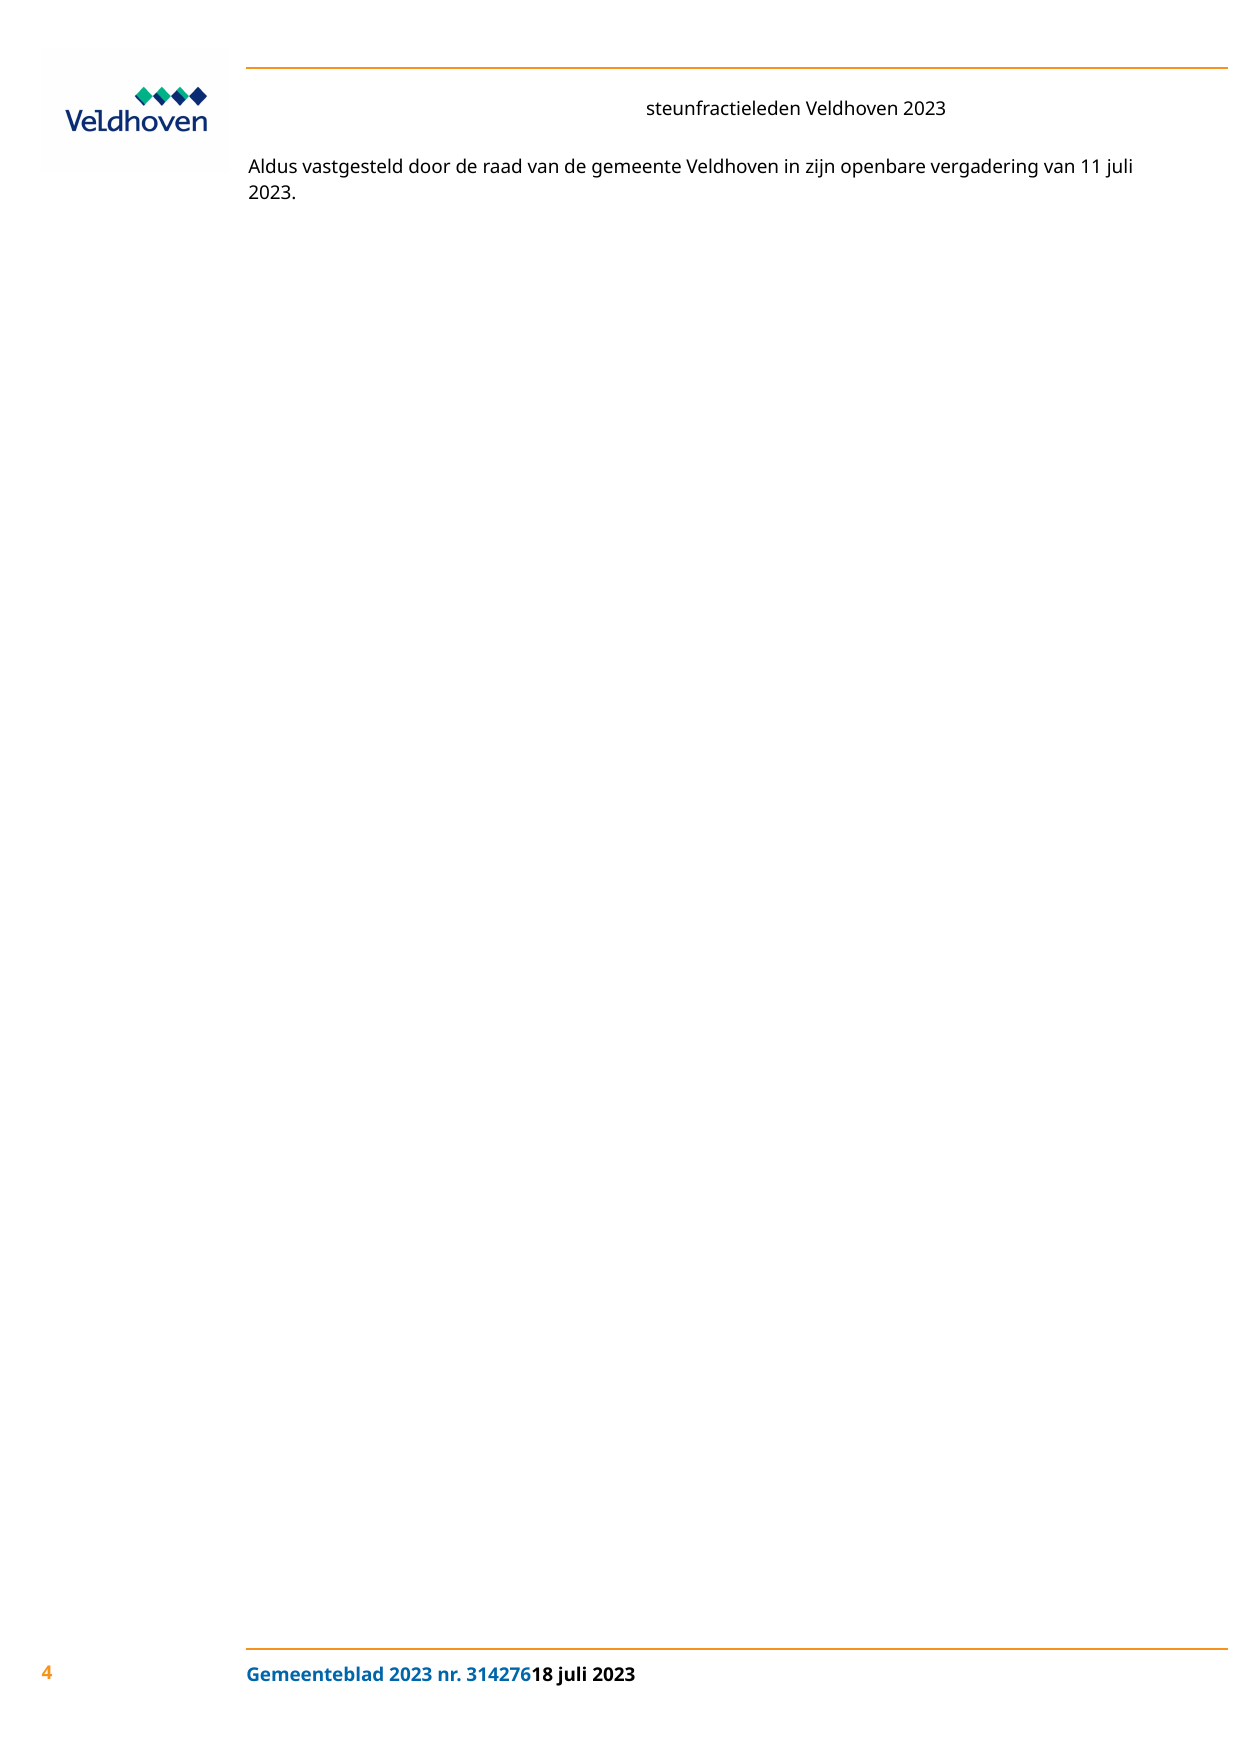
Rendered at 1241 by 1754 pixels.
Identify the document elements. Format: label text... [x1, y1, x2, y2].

text Aldus vastgesteld door de raad van de gemeente Veldhoven in zijn openbare vergadering van 11 juli 2023. [248, 153, 1152, 205]
table_cell [455, 95, 646, 121]
table_cell steunfractieleden Veldhoven 2023 [646, 95, 1152, 121]
table_cell [248, 95, 455, 121]
picture [41, 47, 231, 172]
